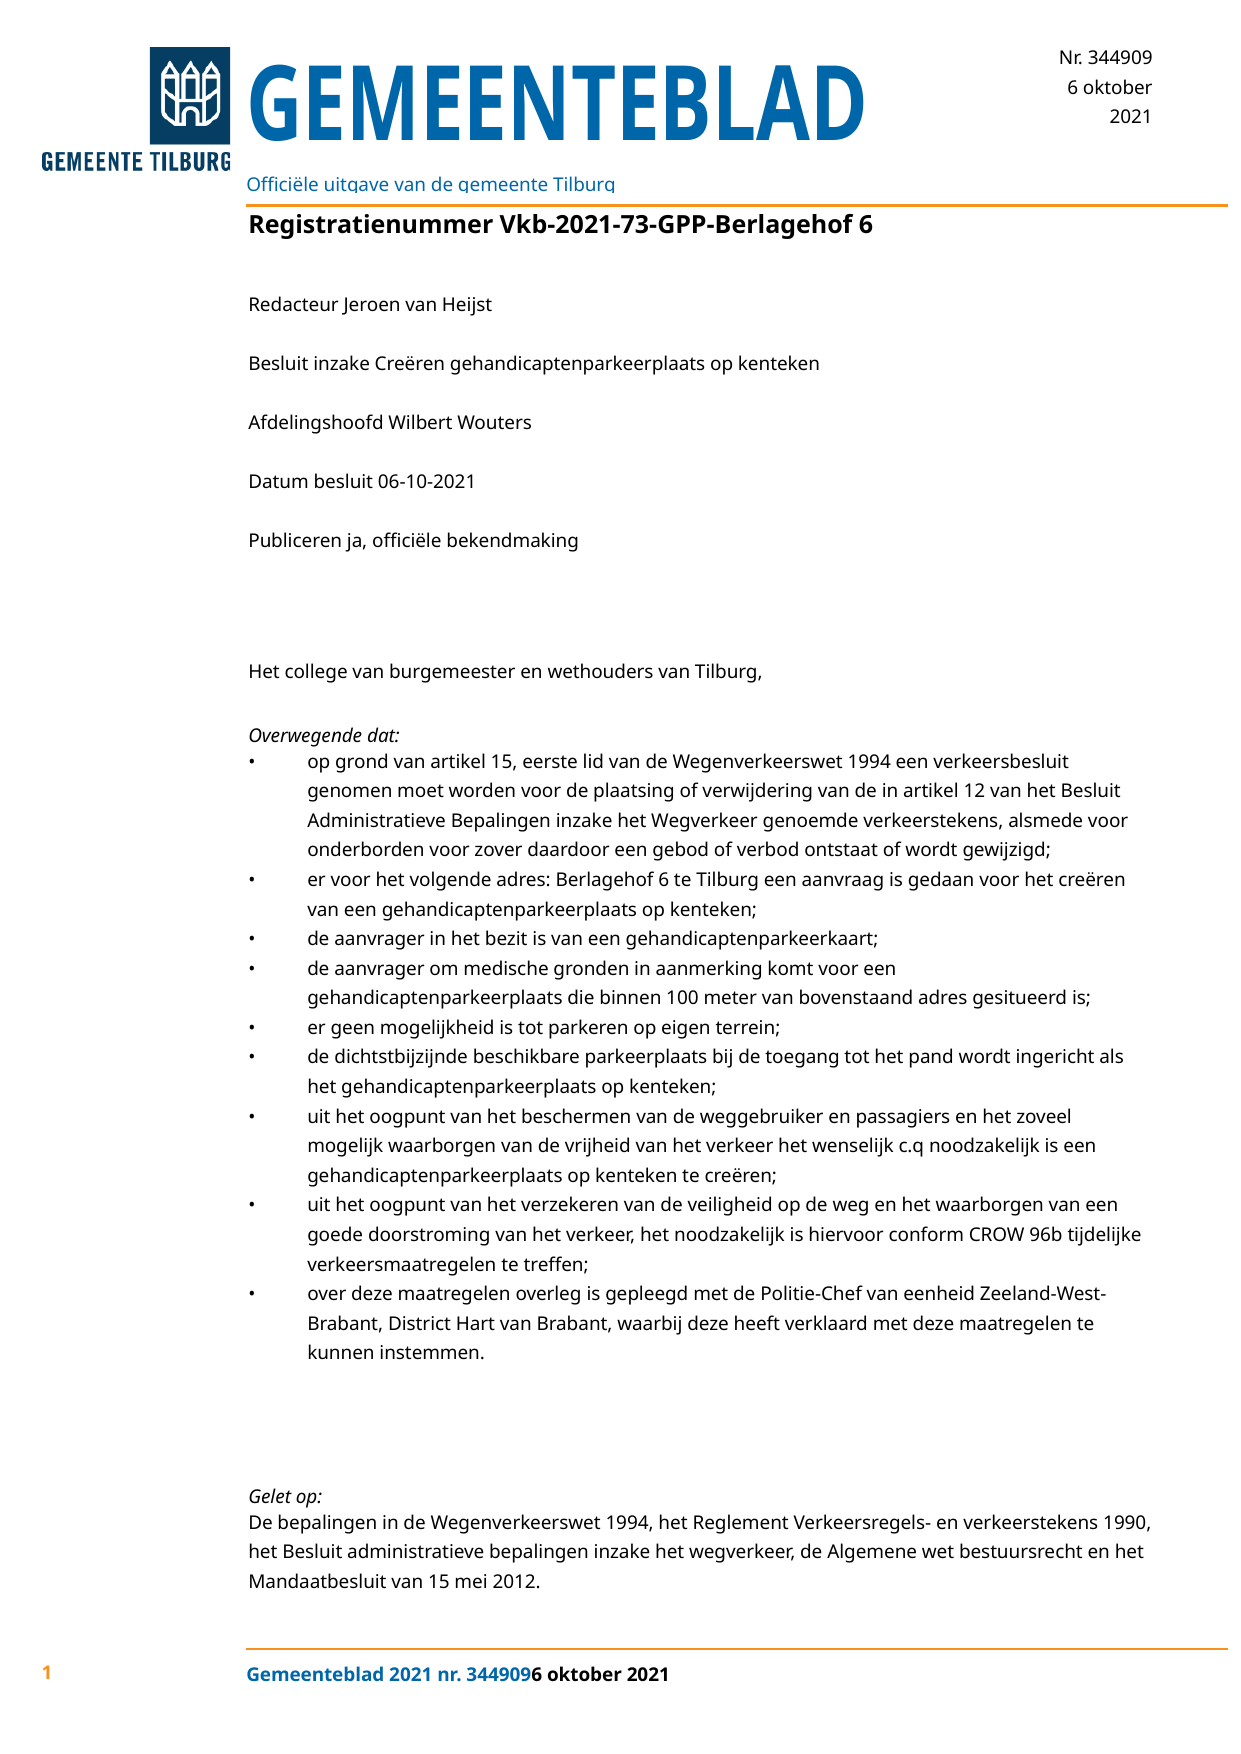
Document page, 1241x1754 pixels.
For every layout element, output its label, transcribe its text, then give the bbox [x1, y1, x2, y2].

text Besluit inzake Creëren gehandicaptenparkeerplaats op kenteken [248, 350, 1152, 376]
text Het college van burgemeester en wethouders van Tilburg, [248, 658, 1152, 684]
text Afdelingshoofd Wilbert Wouters [248, 409, 1152, 435]
list op grond van artikel 15, eerste lid van de Wegenverkeerswet 1994 een verkeersbesluit genomen moet worden voor de plaatsing of verwijdering van de in artikel 12 van het Besluit Administratieve Bepalingen inzake het Wegverkeer genoemde verkeerstekens, alsmede voor onderborden voor zover daardoor een gebod of verbod ontstaat of wordt gewijzigd; [248, 748, 1152, 862]
list de dichtstbijzijnde beschikbare parkeerplaats bij de toegang tot het pand wordt ingericht als het gehandicaptenparkeerplaats op kenteken; [248, 1044, 1152, 1099]
list er geen mogelijkheid is tot parkeren op eigen terrein; [248, 1014, 1152, 1040]
text De bepalingen in de Wegenverkeerswet 1994, het Reglement Verkeersregels- en verkeerstekens 1990, het Besluit administratieve bepalingen inzake het wegverkeer, de Algemene wet bestuursrecht en het Mandaatbesluit van 15 mei 2012. [248, 1509, 1152, 1594]
list uit het oogpunt van het verzekeren van de veiligheid op de weg en het waarborgen van een goede doorstroming van het verkeer, het noodzakelijk is hiervoor conform CROW 96b tijdelijke verkeersmaatregelen te treffen; [248, 1192, 1152, 1276]
list er voor het volgende adres: Berlagehof 6 te Tilburg een aanvraag is gedaan voor het creëren van een gehandicaptenparkeerplaats op kenteken; [248, 866, 1152, 921]
picture [41, 47, 231, 172]
text Publiceren ja, officiële bekendmaking [248, 528, 1152, 553]
text Overwegende dat: [248, 722, 1152, 748]
list de aanvrager in het bezit is van een gehandicaptenparkeerkaart; [248, 925, 1152, 951]
list over deze maatregelen overleg is gepleegd met de Politie-Chef van eenheid Zeeland-West-Brabant, District Hart van Brabant, waarbij deze heeft verklaard met deze maatregelen te kunnen instemmen. [248, 1280, 1152, 1365]
text Registratienummer Vkb-2021-73-GPP-Berlagehof 6 [248, 207, 1152, 241]
text Redacteur Jeroen van Heijst [248, 291, 1152, 317]
list de aanvrager om medische gronden in aanmerking komt voor een gehandicaptenparkeerplaats die binnen 100 meter van bovenstaand adres gesitueerd is; [248, 955, 1152, 1010]
text Datum besluit 06-10-2021 [248, 468, 1152, 494]
text Gelet op: [248, 1483, 1152, 1509]
list uit het oogpunt van het beschermen van de weggebruiker en passagiers en het zoveel mogelijk waarborgen van de vrijheid van het verkeer het wenselijk c.q noodzakelijk is een gehandicaptenparkeerplaats op kenteken te creëren; [248, 1103, 1152, 1188]
